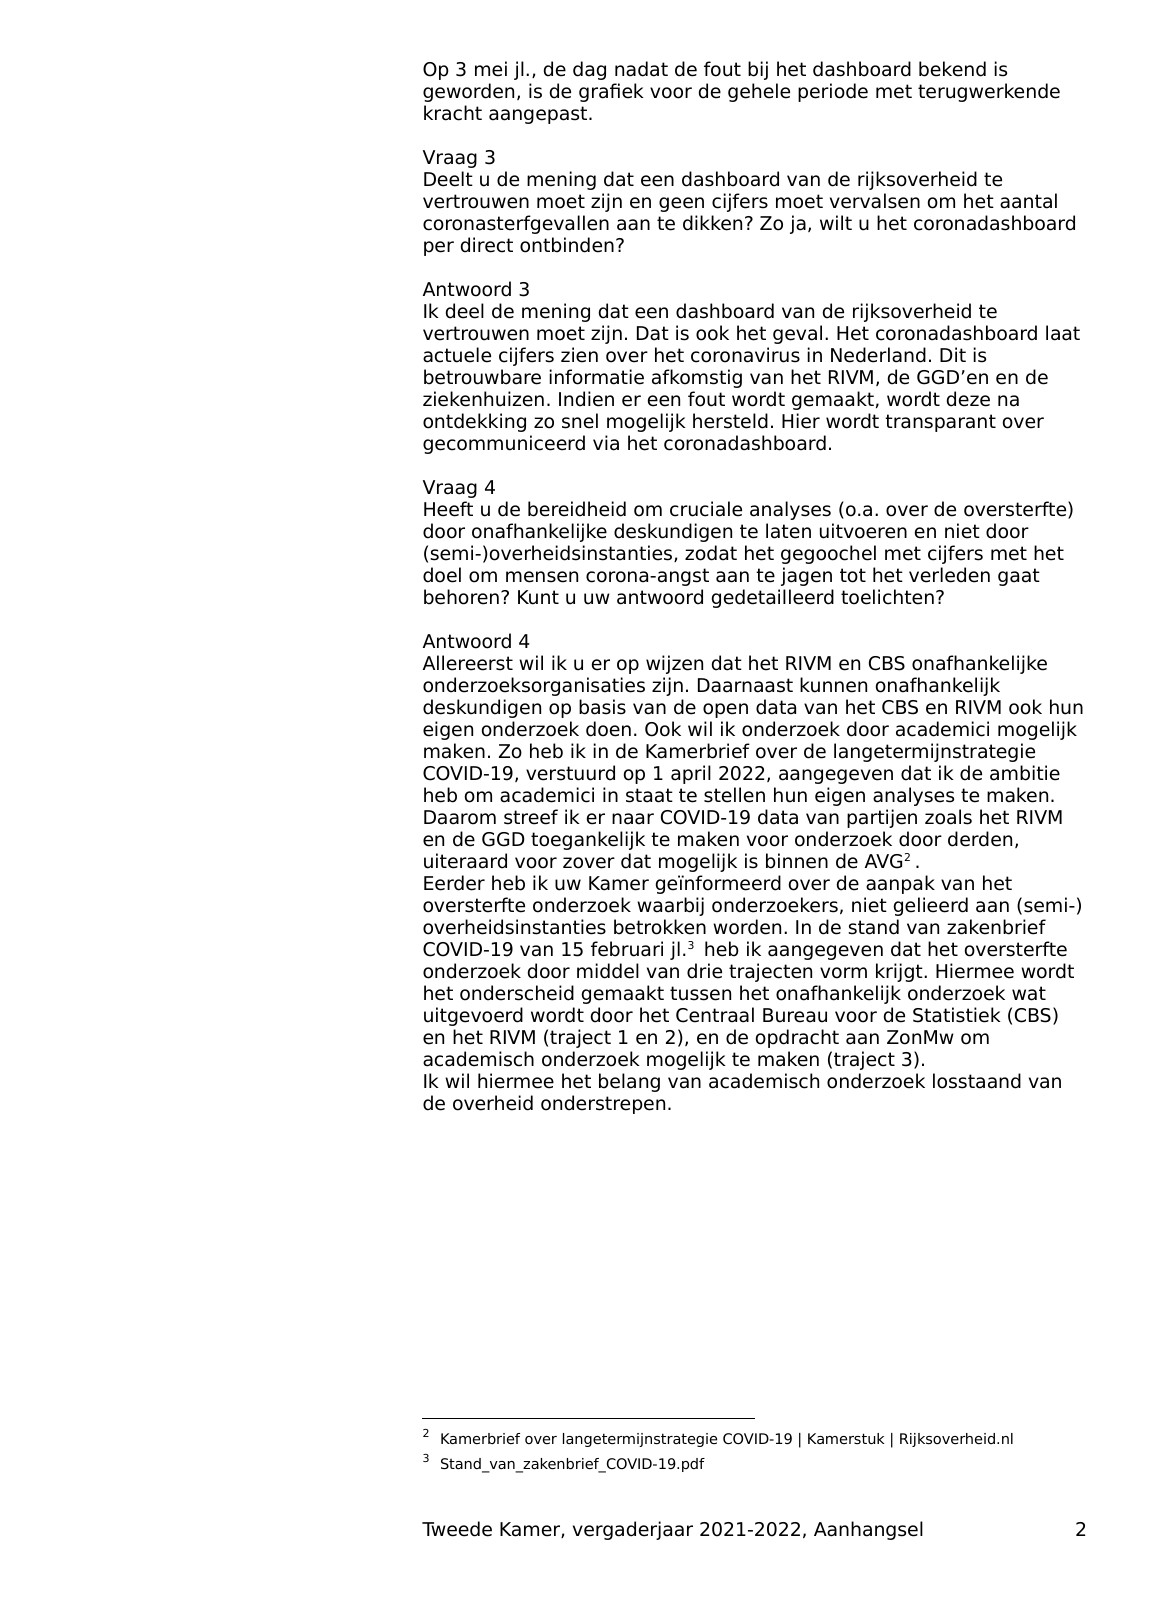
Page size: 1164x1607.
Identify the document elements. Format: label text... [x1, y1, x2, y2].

text Vraag 3 [422, 147, 1087, 169]
text Op 3 mei jl., de dag nadat de fout bij het dashboard bekend is geworden, is de grafiek voor de gehele periode met terugwerkende kracht aangepast. [422, 59, 1087, 125]
text Heeft u de bereidheid om cruciale analyses (o.a. over de oversterfte) door onafhankelijke deskundigen te laten uitvoeren en niet door (semi-)overheidsinstanties, zodat het gegoochel met cijfers met het doel om mensen corona-angst aan te jagen tot het verleden gaat behoren? Kunt u uw antwoord gedetailleerd toelichten? [422, 499, 1087, 609]
text Antwoord 3 [422, 279, 1087, 301]
text Antwoord 4 [422, 631, 1087, 653]
text Deelt u de mening dat een dashboard van de rijksoverheid te vertrouwen moet zijn en geen cijfers moet vervalsen om het aantal coronasterfgevallen aan te dikken? Zo ja, wilt u het coronadashboard per direct ontbinden? [422, 169, 1087, 257]
text Stand_van_zakenbrief_COVID-19.pdf [422, 1452, 1087, 1474]
text Vraag 4 [422, 477, 1087, 499]
text Eerder heb ik uw Kamer geïnformeerd over de aanpak van het oversterfte onderzoek waarbij onderzoekers, niet gelieerd aan (semi-) overheidsinstanties betrokken worden. In de stand van zakenbrief COVID-19 van 15 februari jl. heb ik aangegeven dat het oversterfte onderzoek door middel van drie trajecten vorm krijgt. Hiermee wordt het onderscheid gemaakt tussen het onafhankelijk onderzoek wat uitgevoerd wordt door het Centraal Bureau voor de Statistiek (CBS) en het RIVM (traject 1 en 2), en de opdracht aan ZonMw om academisch onderzoek mogelijk te maken (traject 3). [422, 873, 1087, 1071]
text Kamerbrief over langetermijnstrategie COVID-19 | Kamerstuk | Rijksoverheid.nl [422, 1427, 1087, 1449]
text Ik wil hiermee het belang van academisch onderzoek losstaand van de overheid onderstrepen. [422, 1071, 1087, 1115]
text Allereerst wil ik u er op wijzen dat het RIVM en CBS onafhankelijke onderzoeksorganisaties zijn. Daarnaast kunnen onafhankelijk deskundigen op basis van de open data van het CBS en RIVM ook hun eigen onderzoek doen. Ook wil ik onderzoek door academici mogelijk maken. Zo heb ik in de Kamerbrief over de langetermijnstrategie COVID-19, verstuurd op 1 april 2022, aangegeven dat ik de ambitie heb om academici in staat te stellen hun eigen analyses te maken. Daarom streef ik er naar COVID-19 data van partijen zoals het RIVM en de GGD toegankelijk te maken voor onderzoek door derden, uiteraard voor zover dat mogelijk is binnen de AVG. [422, 653, 1087, 873]
text Ik deel de mening dat een dashboard van de rijksoverheid te vertrouwen moet zijn. Dat is ook het geval. Het coronadashboard laat actuele cijfers zien over het coronavirus in Nederland. Dit is betrouwbare informatie afkomstig van het RIVM, de GGD’en en de ziekenhuizen. Indien er een fout wordt gemaakt, wordt deze na ontdekking zo snel mogelijk hersteld. Hier wordt transparant over gecommuniceerd via het coronadashboard. [422, 301, 1087, 455]
